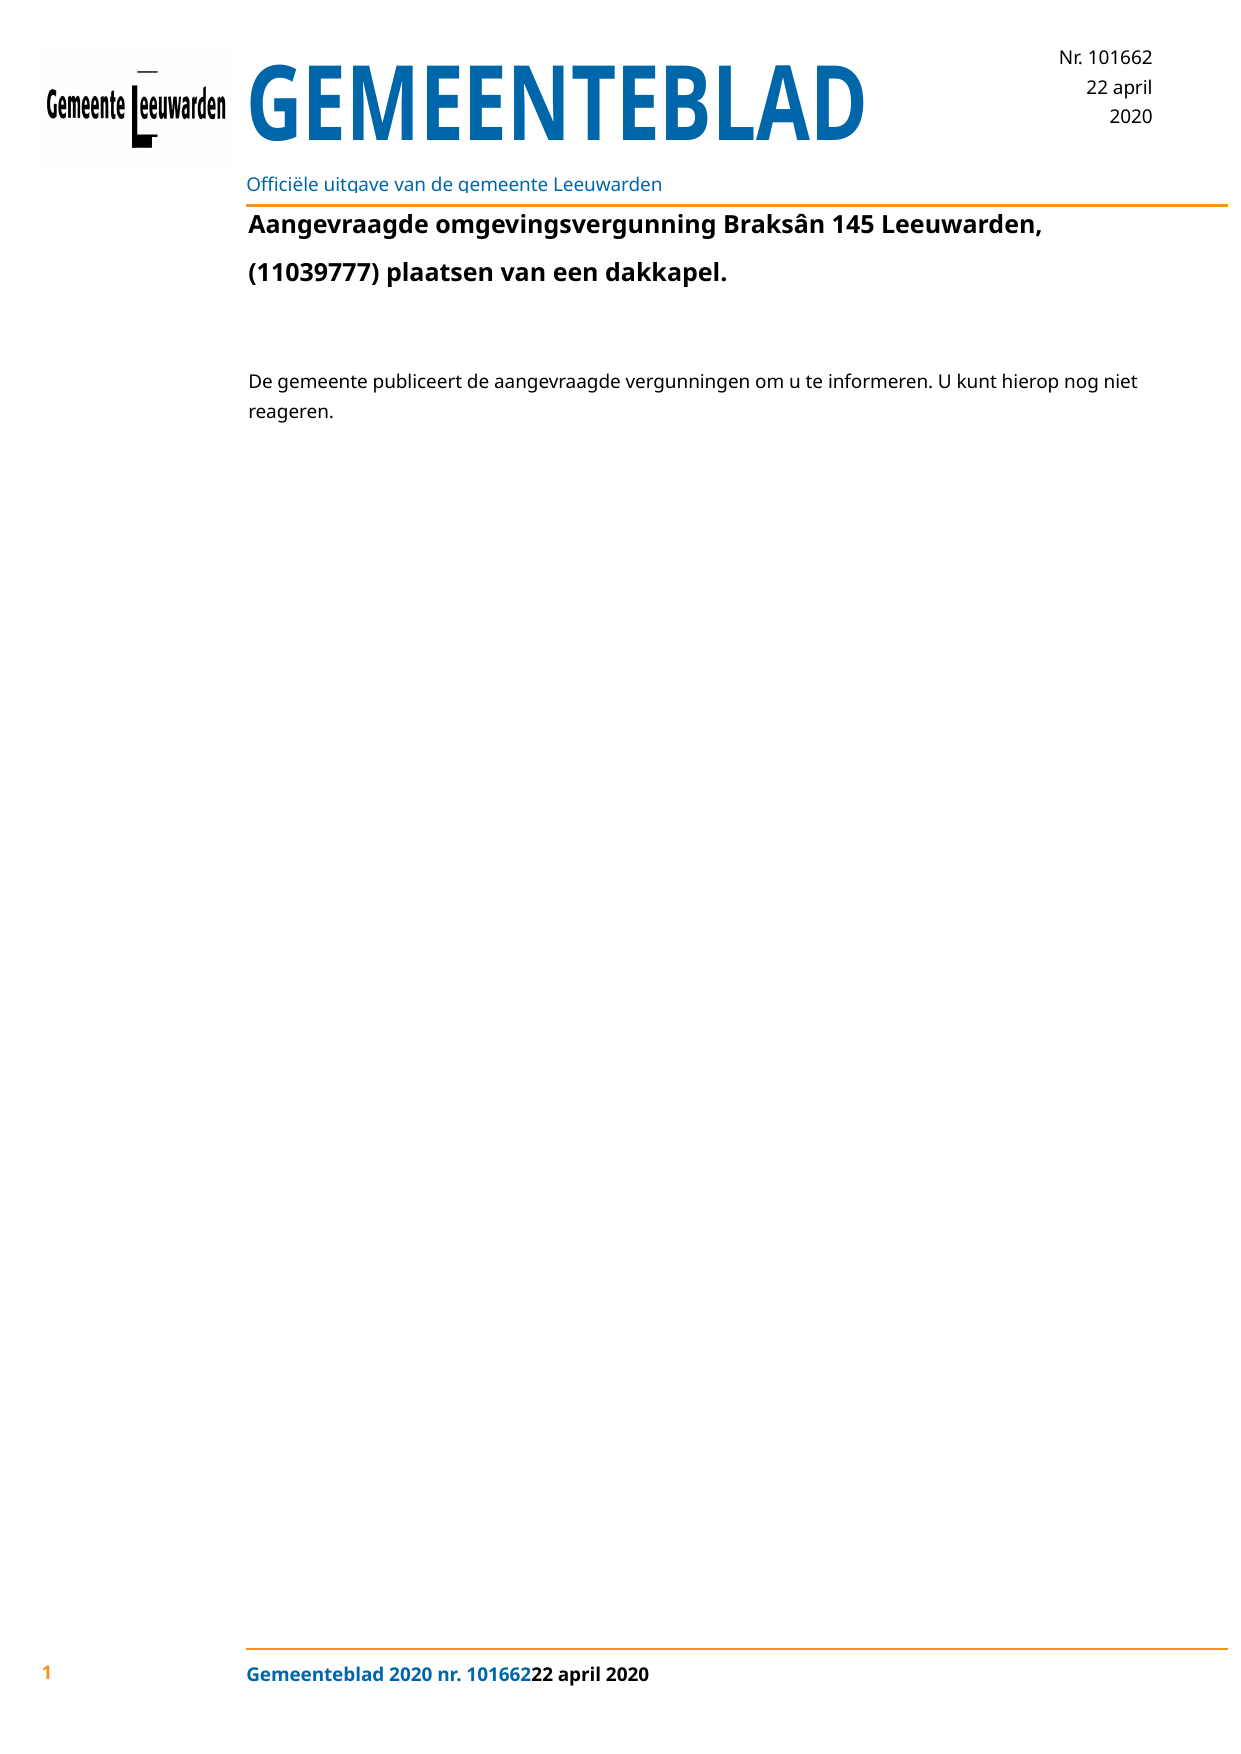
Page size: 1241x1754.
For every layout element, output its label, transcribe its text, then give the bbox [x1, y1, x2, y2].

text De gemeente publiceert de aangevraagde vergunningen om u te informeren. U kunt hierop nog niet reageren. [248, 368, 1152, 424]
picture [41, 47, 231, 172]
text Aangevraagde omgevingsvergunning Braksân 145 Leeuwarden, (11039777) plaatsen van een dakkapel. [248, 207, 1152, 288]
